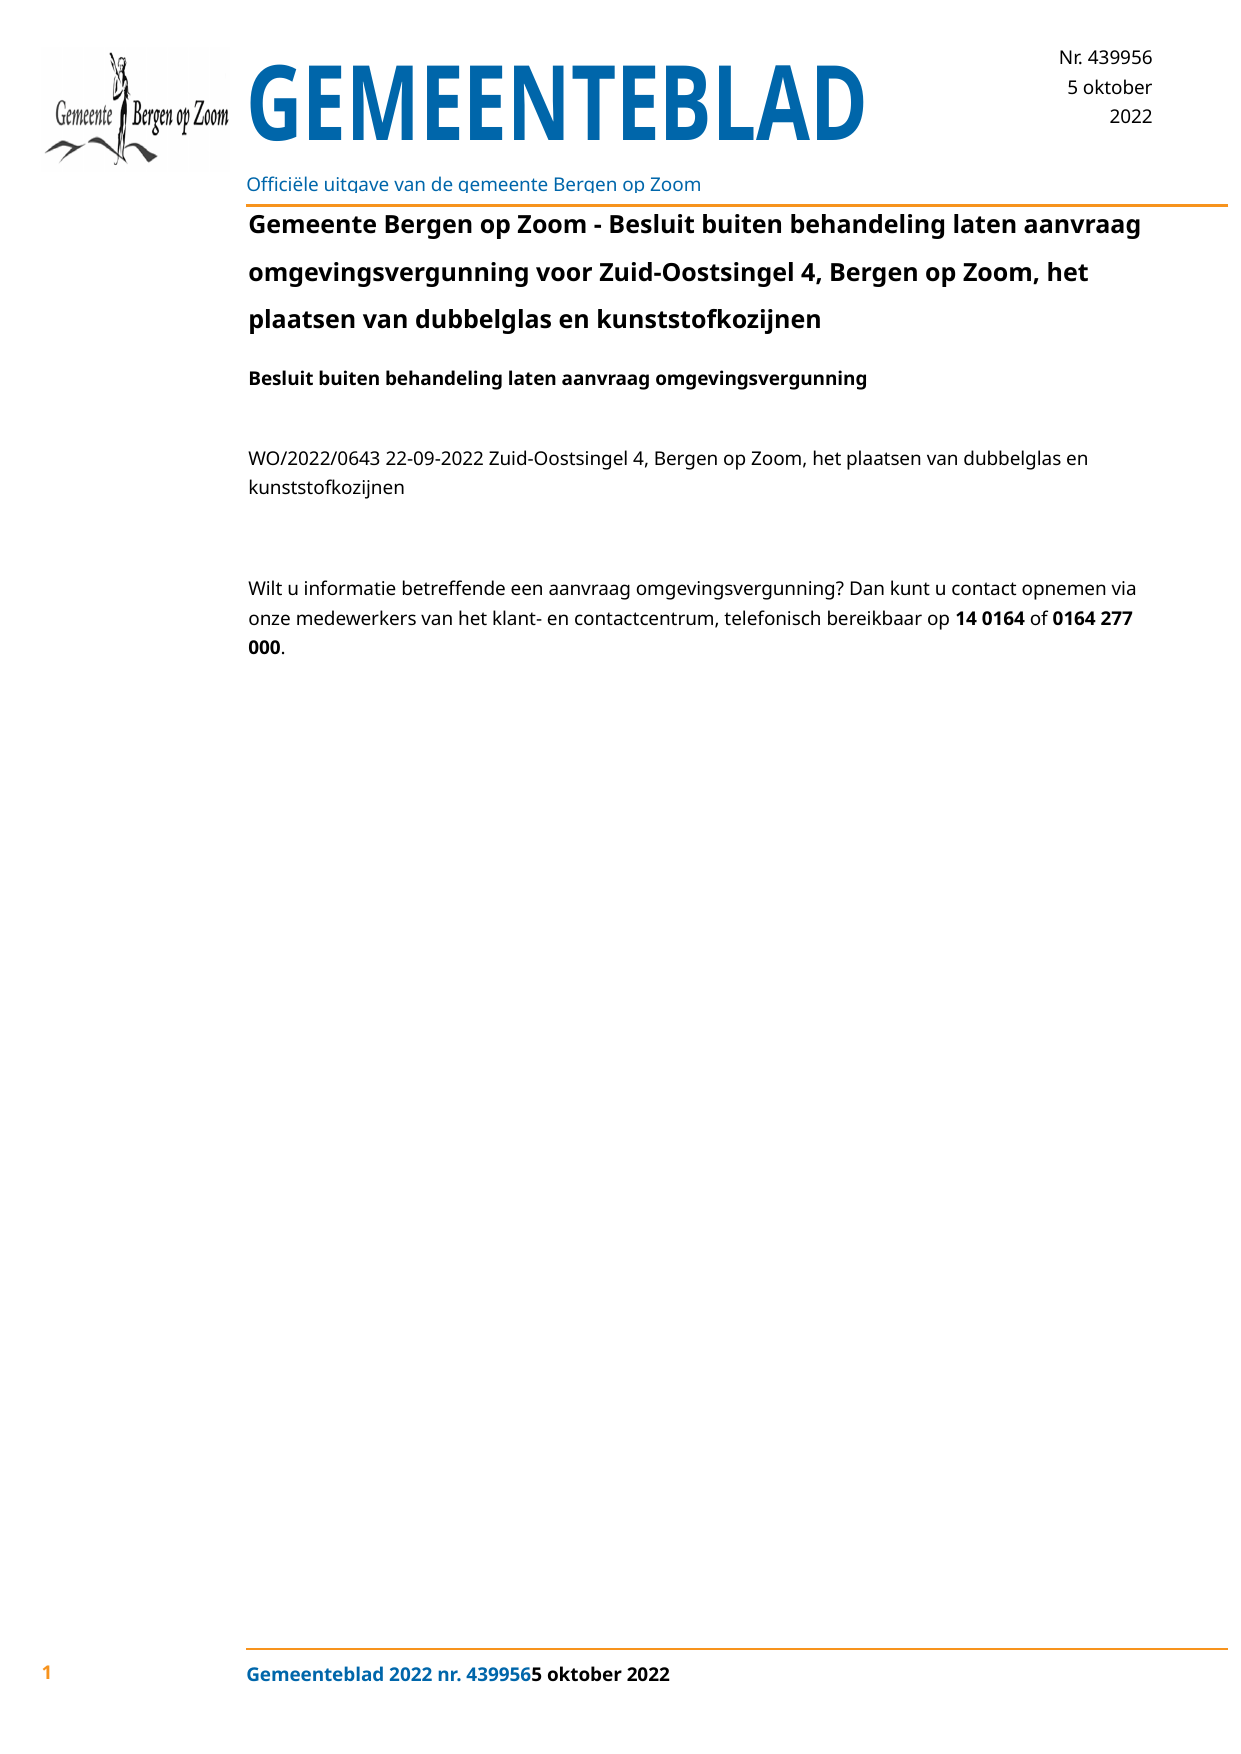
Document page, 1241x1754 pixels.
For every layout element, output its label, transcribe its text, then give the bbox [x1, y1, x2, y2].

text Besluit buiten behandeling laten aanvraag omgevingsvergunning [248, 366, 1152, 391]
table_header [248, 416, 1152, 442]
text Wilt u informatie betreffende een aanvraag omgevingsvergunning? Dan kunt u contact opnemen via onze medewerkers van het klant- en contactcentrum, telefonisch bereikbaar op 14 0164 of 0164 277 000. [248, 575, 1152, 660]
text WO/2022/0643 22-09-2022 Zuid-Oostsingel 4, Bergen op Zoom, het plaatsen van dubbelglas en kunststofkozijnen [248, 445, 1152, 500]
picture [41, 47, 231, 172]
text Gemeente Bergen op Zoom - Besluit buiten behandeling laten aanvraag omgevingsvergunning voor Zuid-Oostsingel 4, Bergen op Zoom, het plaatsen van dubbelglas en kunststofkozijnen [248, 207, 1152, 336]
